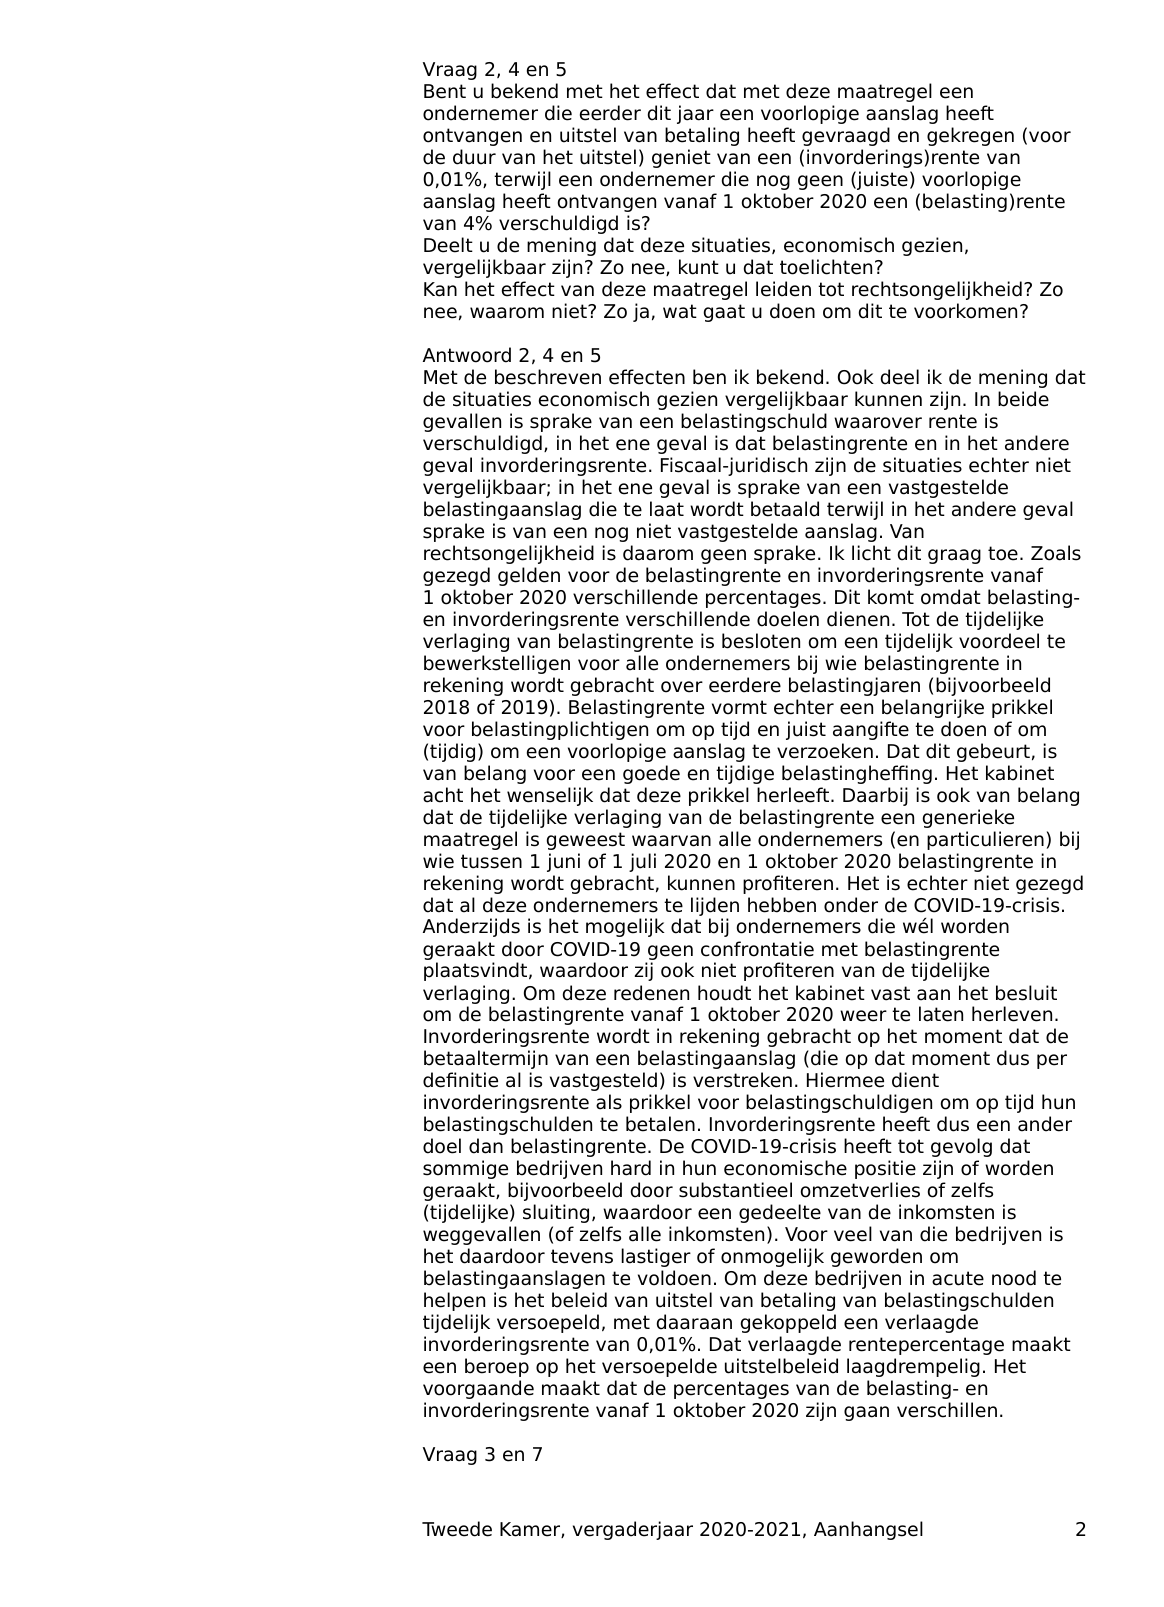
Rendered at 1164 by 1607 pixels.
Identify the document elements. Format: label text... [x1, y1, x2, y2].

text Bent u bekend met het effect dat met deze maatregel een ondernemer die eerder dit jaar een voorlopige aanslag heeft ontvangen en uitstel van betaling heeft gevraagd en gekregen (voor de duur van het uitstel) geniet van een (invorderings)rente van 0,01%, terwijl een ondernemer die nog geen (juiste) voorlopige aanslag heeft ontvangen vanaf 1 oktober 2020 een (belasting)rente van 4% verschuldigd is? [422, 81, 1087, 235]
text Vraag 2, 4 en 5 [422, 59, 1087, 81]
text Deelt u de mening dat deze situaties, economisch gezien, vergelijkbaar zijn? Zo nee, kunt u dat toelichten? [422, 235, 1087, 279]
text Antwoord 2, 4 en 5 [422, 345, 1087, 367]
text Vraag 3 en 7 [422, 1444, 1087, 1466]
text Met de beschreven effecten ben ik bekend. Ook deel ik de mening dat de situaties economisch gezien vergelijkbaar kunnen zijn. In beide gevallen is sprake van een belastingschuld waarover rente is verschuldigd, in het ene geval is dat belastingrente en in het andere geval invorderingsrente. Fiscaal-juridisch zijn de situaties echter niet vergelijkbaar; in het ene geval is sprake van een vastgestelde belastingaanslag die te laat wordt betaald terwijl in het andere geval sprake is van een nog niet vastgestelde aanslag. Van rechtsongelijkheid is daarom geen sprake. Ik licht dit graag toe. Zoals gezegd gelden voor de belastingrente en invorderingsrente vanaf 1 oktober 2020 verschillende percentages. Dit komt omdat belasting- en invorderingsrente verschillende doelen dienen. Tot de tijdelijke verlaging van belastingrente is besloten om een tijdelijk voordeel te bewerkstelligen voor alle ondernemers bij wie belastingrente in rekening wordt gebracht over eerdere belastingjaren (bijvoorbeeld 2018 of 2019). Belastingrente vormt echter een belangrijke prikkel voor belastingplichtigen om op tijd en juist aangifte te doen of om (tijdig) om een voorlopige aanslag te verzoeken. Dat dit gebeurt, is van belang voor een goede en tijdige belastingheffing. Het kabinet acht het wenselijk dat deze prikkel herleeft. Daarbij is ook van belang dat de tijdelijke verlaging van de belastingrente een generieke maatregel is geweest waarvan alle ondernemers (en particulieren) bij wie tussen 1 juni of 1 juli 2020 en 1 oktober 2020 belastingrente in rekening wordt gebracht, kunnen profiteren. Het is echter niet gezegd dat al deze ondernemers te lijden hebben onder de COVID-19-crisis. Anderzijds is het mogelijk dat bij ondernemers die wél worden geraakt door COVID-19 geen confrontatie met belastingrente plaatsvindt, waardoor zij ook niet profiteren van de tijdelijke verlaging. Om deze redenen houdt het kabinet vast aan het besluit om de belastingrente vanaf 1 oktober 2020 weer te laten herleven. [422, 367, 1087, 1026]
text Kan het effect van deze maatregel leiden tot rechtsongelijkheid? Zo nee, waarom niet? Zo ja, wat gaat u doen om dit te voorkomen? [422, 279, 1087, 323]
text Invorderingsrente wordt in rekening gebracht op het moment dat de betaaltermijn van een belastingaanslag (die op dat moment dus per definitie al is vastgesteld) is verstreken. Hiermee dient invorderingsrente als prikkel voor belastingschuldigen om op tijd hun belastingschulden te betalen. Invorderingsrente heeft dus een ander doel dan belastingrente. De COVID-19-crisis heeft tot gevolg dat sommige bedrijven hard in hun economische positie zijn of worden geraakt, bijvoorbeeld door substantieel omzetverlies of zelfs (tijdelijke) sluiting, waardoor een gedeelte van de inkomsten is weggevallen (of zelfs alle inkomsten). Voor veel van die bedrijven is het daardoor tevens lastiger of onmogelijk geworden om belastingaanslagen te voldoen. Om deze bedrijven in acute nood te helpen is het beleid van uitstel van betaling van belastingschulden tijdelijk versoepeld, met daaraan gekoppeld een verlaagde invorderingsrente van 0,01%. Dat verlaagde rentepercentage maakt een beroep op het versoepelde uitstelbeleid laagdrempelig. Het voorgaande maakt dat de percentages van de belasting- en invorderingsrente vanaf 1 oktober 2020 zijn gaan verschillen. [422, 1026, 1087, 1422]
